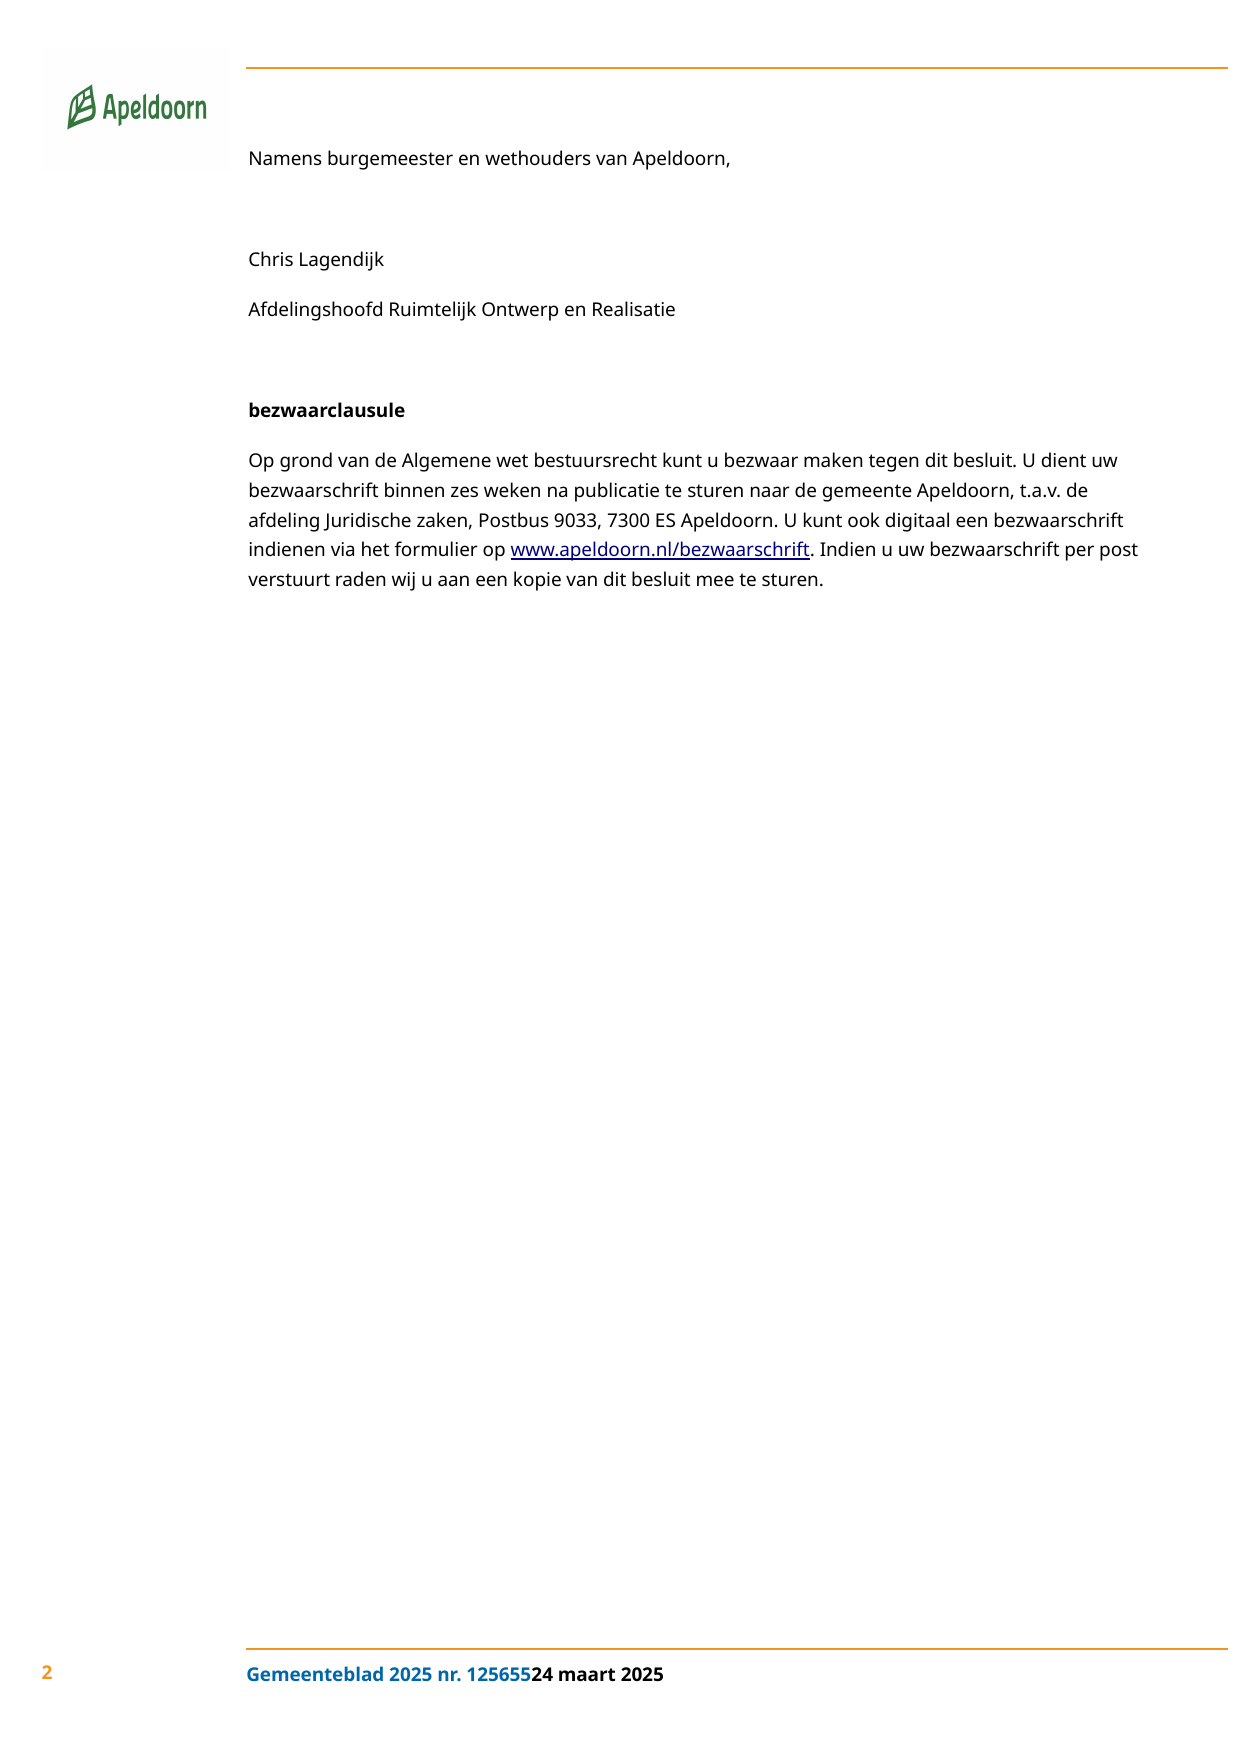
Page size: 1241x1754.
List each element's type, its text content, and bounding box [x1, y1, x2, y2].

text Afdelingshoofd Ruimtelijk Ontwerp en Realisatie [248, 296, 1152, 322]
text bezwaarclausule [248, 397, 1152, 423]
text Chris Lagendijk [248, 246, 1152, 272]
text Namens burgemeester en wethouders van Apeldoorn, [248, 145, 1152, 171]
text Op grond van de Algemene wet bestuursrecht kunt u bezwaar maken tegen dit besluit. U dient uw bezwaarschrift binnen zes weken na publicatie te sturen naar de gemeente Apeldoorn, t.a.v. de afdeling Juridische zaken, Postbus 9033, 7300 ES Apeldoorn. U kunt ook digitaal een bezwaarschrift indienen via het formulier op www.apeldoorn.nl/bezwaarschrift. Indien u uw bezwaarschrift per post verstuurt raden wij u aan een kopie van dit besluit mee te sturen. [248, 448, 1152, 592]
picture [41, 47, 231, 172]
